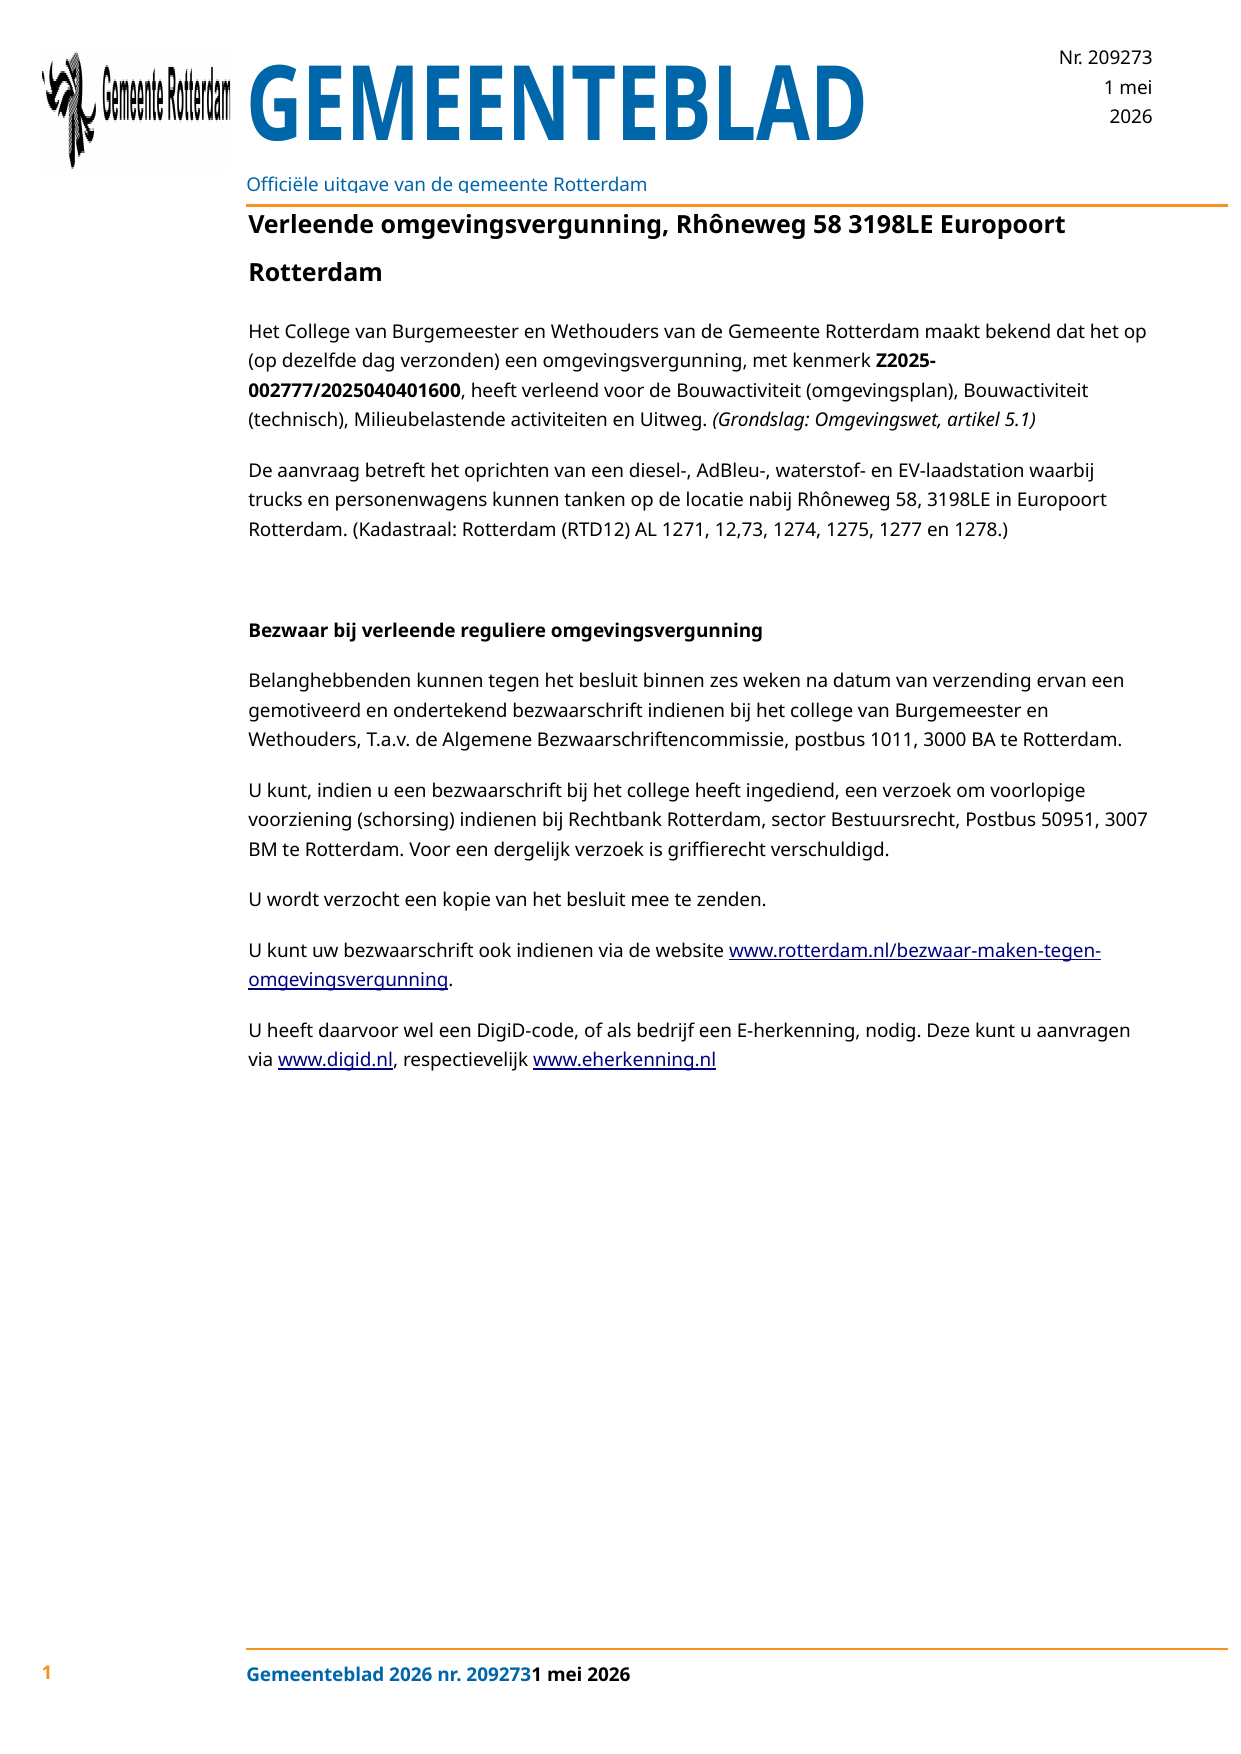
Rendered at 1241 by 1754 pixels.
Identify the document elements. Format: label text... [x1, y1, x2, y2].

text Verleende omgevingsvergunning, Rhôneweg 58 3198LE Europoort Rotterdam [248, 207, 1152, 288]
text U kunt, indien u een bezwaarschrift bij het college heeft ingediend, een verzoek om voorlopige voorziening (schorsing) indienen bij Rechtbank Rotterdam, sector Bestuursrecht, Postbus 50951, 3007 BM te Rotterdam. Voor een dergelijk verzoek is griffierecht verschuldigd. [248, 777, 1152, 862]
text U wordt verzocht een kopie van het besluit mee te zenden. [248, 887, 1152, 912]
text U kunt uw bezwaarschrift ook indienen via de website www.rotterdam.nl/bezwaar-maken-tegen-omgevingsvergunning. [248, 937, 1152, 992]
text Bezwaar bij verleende reguliere omgevingsvergunning [248, 617, 1152, 643]
text De aanvraag betreft het oprichten van een diesel-, AdBleu-, waterstof- en EV-laadstation waarbij trucks en personenwagens kunnen tanken op de locatie nabij Rhôneweg 58, 3198LE in Europoort Rotterdam. (Kadastraal: Rotterdam (RTD12) AL 1271, 12,73, 1274, 1275, 1277 en 1278.) [248, 457, 1152, 542]
text U heeft daarvoor wel een DigiD-code, of als bedrijf een E-herkenning, nodig. Deze kunt u aanvragen via www.digid.nl, respectievelijk www.eherkenning.nl [248, 1017, 1152, 1072]
picture [41, 47, 231, 172]
text Belanghebbenden kunnen tegen het besluit binnen zes weken na datum van verzending ervan een gemotiveerd en ondertekend bezwaarschrift indienen bij het college van Burgemeester en Wethouders, T.a.v. de Algemene Bezwaarschriftencommissie, postbus 1011, 3000 BA te Rotterdam. [248, 667, 1152, 752]
text Het College van Burgemeester en Wethouders van de Gemeente Rotterdam maakt bekend dat het op (op dezelfde dag verzonden) een omgevingsvergunning, met kenmerk Z2025-002777/2025040401600, heeft verleend voor de Bouwactiviteit (omgevingsplan), Bouwactiviteit (technisch), Milieubelastende activiteiten en Uitweg. (Grondslag: Omgevingswet, artikel 5.1) [248, 318, 1152, 432]
